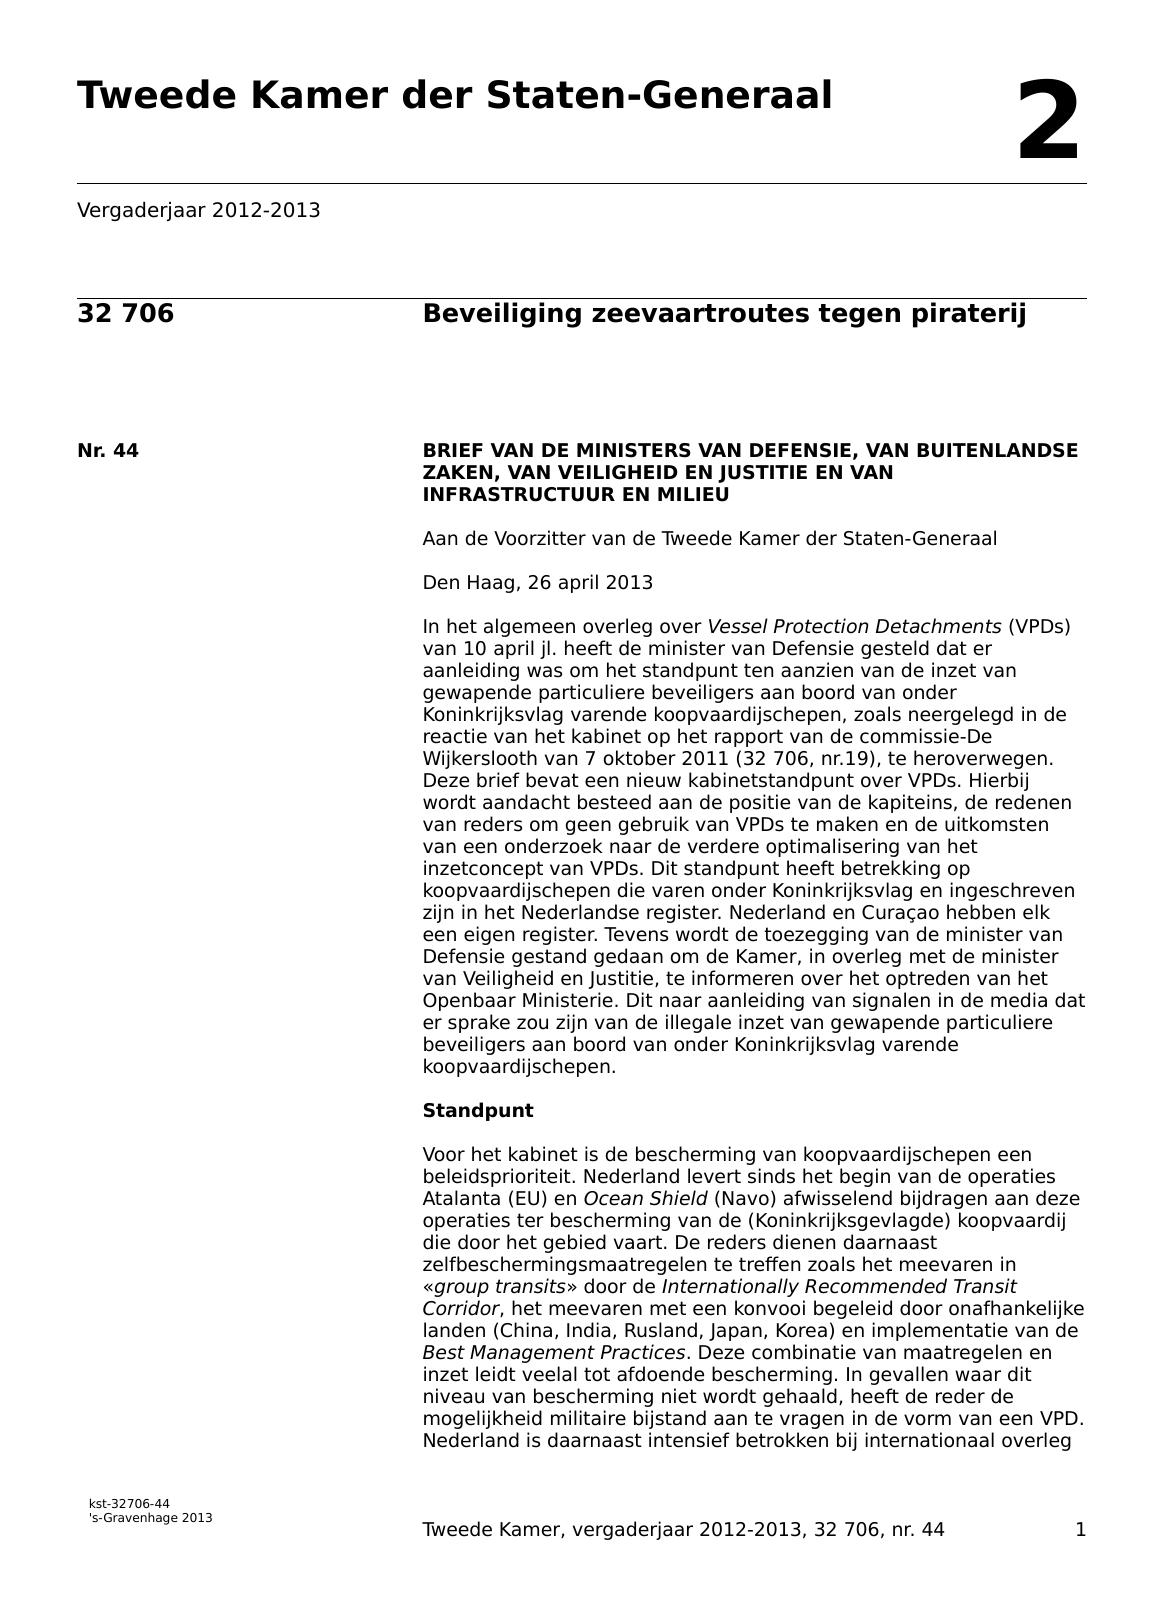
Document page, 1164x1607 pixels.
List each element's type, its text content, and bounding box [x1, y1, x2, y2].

subtitle Standpunt [422, 1100, 1087, 1122]
subtitle 32 706 Beveiliging zeevaartroutes tegen piraterij [77, 299, 1087, 329]
table_cell Vergaderjaar 2012-2013 [77, 184, 1087, 298]
text kst-32706-44 [88, 1497, 323, 1511]
table_header 2 [886, 59, 1087, 183]
table_header Tweede Kamer der Staten-Generaal [77, 59, 886, 183]
text Den Haag, 26 april 2013 [422, 572, 1087, 594]
text Aan de Voorzitter van de Tweede Kamer der Staten-Generaal [422, 528, 1087, 550]
text Voor het kabinet is de bescherming van koopvaardijschepen een beleidsprioriteit. Nederland levert sinds het begin van de operaties Atalanta (EU) en Ocean Shield (Navo) afwisselend bijdragen aan deze operaties ter bescherming van de (Koninkrijksgevlagde) koopvaardij die door het gebied vaart. De reders dienen daarnaast zelfbeschermingsmaatregelen te treffen zoals het meevaren in «group transits» door de Internationally Recommended Transit Corridor, het meevaren met een konvooi begeleid door onafhankelijke landen (China, India, Rusland, Japan, Korea) en implementatie van de Best Management Practices. Deze combinatie van maatregelen en inzet leidt veelal tot afdoende bescherming. In gevallen waar dit niveau van bescherming niet wordt gehaald, heeft de reder de mogelijkheid militaire bijstand aan te vragen in de vorm van een VPD. Nederland is daarnaast intensief betrokken bij internationaal overleg [422, 1144, 1087, 1452]
text In het algemeen overleg over Vessel Protection Detachments (VPDs) van 10 april jl. heeft de minister van Defensie gesteld dat er aanleiding was om het standpunt ten aanzien van de inzet van gewapende particuliere beveiligers aan boord van onder Koninkrijksvlag varende koopvaardijschepen, zoals neergelegd in de reactie van het kabinet op het rapport van de commissie-De Wijkerslooth van 7 oktober 2011 (32 706, nr.19), te heroverwegen. Deze brief bevat een nieuw kabinetstandpunt over VPDs. Hierbij wordt aandacht besteed aan de positie van de kapiteins, de redenen van reders om geen gebruik van VPDs te maken en de uitkomsten van een onderzoek naar de verdere optimalisering van het inzetconcept van VPDs. Dit standpunt heeft betrekking op koopvaardijschepen die varen onder Koninkrijksvlag en ingeschreven zijn in het Nederlandse register. Nederland en Curaçao hebben elk een eigen register. Tevens wordt de toezegging van de minister van Defensie gestand gedaan om de Kamer, in overleg met de minister van Veiligheid en Justitie, te informeren over het optreden van het Openbaar Ministerie. Dit naar aanleiding van signalen in de media dat er sprake zou zijn van de illegale inzet van gewapende particuliere beveiligers aan boord van onder Koninkrijksvlag varende koopvaardijschepen. [422, 616, 1087, 1078]
text 's-Gravenhage 2013 [88, 1511, 323, 1525]
subtitle Nr. 44 BRIEF VAN DE MINISTERS VAN DEFENSIE, VAN BUITENLANDSE ZAKEN, VAN VEILIGHEID EN JUSTITIE EN VAN INFRASTRUCTUUR EN MILIEU [77, 440, 1087, 506]
